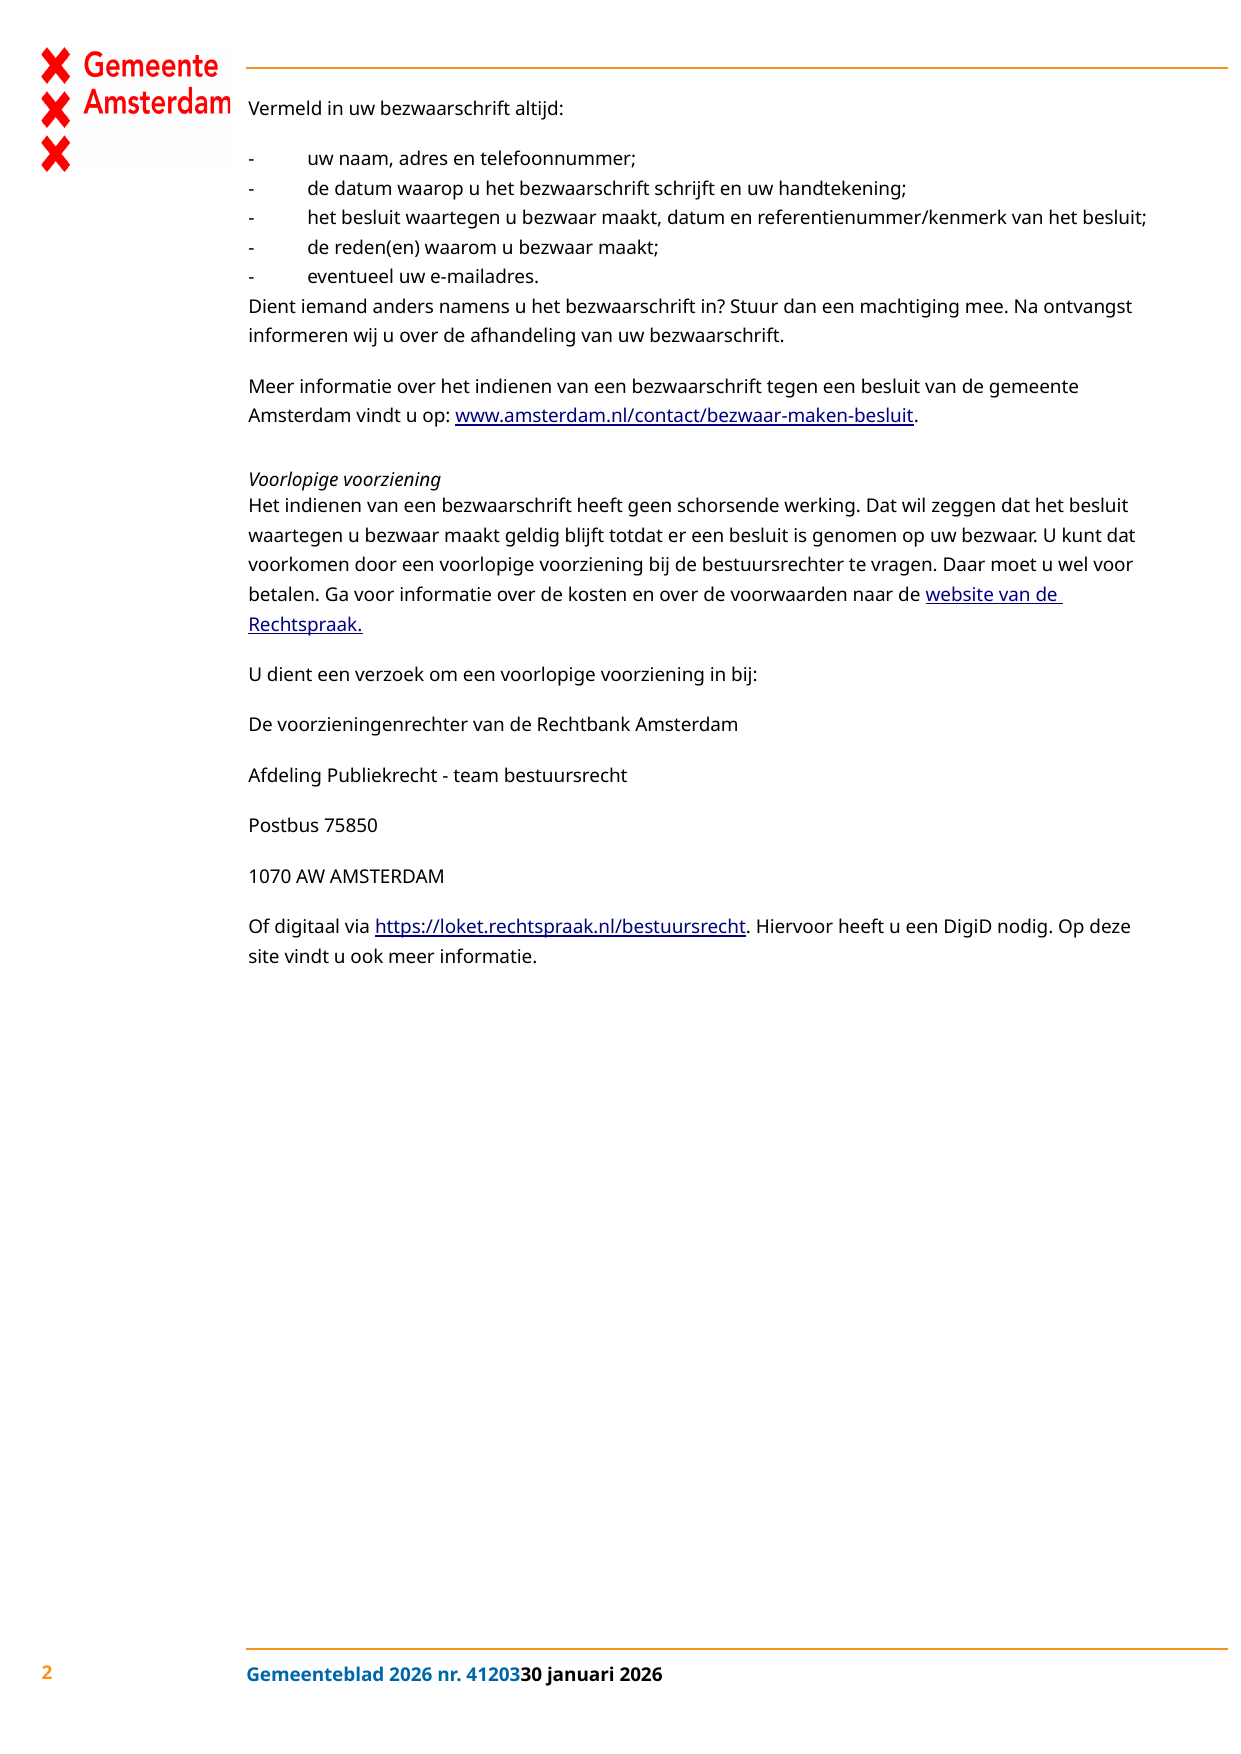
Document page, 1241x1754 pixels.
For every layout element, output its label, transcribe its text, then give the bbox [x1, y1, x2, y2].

text Dient iemand anders namens u het bezwaarschrift in? Stuur dan een machtiging mee. Na ontvangst informeren wij u over de afhandeling van uw bezwaarschrift. [248, 293, 1152, 348]
text De voorzieningenrechter van de Rechtbank Amsterdam [248, 712, 1152, 737]
list het besluit waartegen u bezwaar maakt, datum en referentienummer/kenmerk van het besluit; [248, 204, 1152, 230]
text Het indienen van een bezwaarschrift heeft geen schorsende werking. Dat wil zeggen dat het besluit waartegen u bezwaar maakt geldig blijft totdat er een besluit is genomen op uw bezwaar. U kunt dat voorkomen door een voorlopige voorziening bij de bestuursrechter te vragen. Daar moet u wel voor betalen. Ga voor informatie over de kosten en over de voorwaarden naar de website van de Rechtspraak. [248, 492, 1152, 636]
picture [41, 47, 231, 172]
text U dient een verzoek om een voorlopige voorziening in bij: [248, 661, 1152, 687]
text Of digitaal via https://loket.rechtspraak.nl/bestuursrecht. Hiervoor heeft u een DigiD nodig. Op deze site vindt u ook meer informatie. [248, 913, 1152, 968]
list eventueel uw e-mailadres. [248, 263, 1152, 289]
text Vermeld in uw bezwaarschrift altijd: [248, 95, 1152, 121]
text Postbus 75850 [248, 812, 1152, 838]
text Afdeling Publiekrecht - team bestuursrecht [248, 762, 1152, 788]
list de reden(en) waarom u bezwaar maakt; [248, 234, 1152, 260]
text Voorlopige voorziening [248, 467, 1152, 492]
text Meer informatie over het indienen van een bezwaarschrift tegen een besluit van de gemeente Amsterdam vindt u op: www.amsterdam.nl/contact/bezwaar-maken-besluit. [248, 373, 1152, 428]
list de datum waarop u het bezwaarschrift schrijft en uw handtekening; [248, 175, 1152, 201]
text 1070 AW AMSTERDAM [248, 863, 1152, 888]
list uw naam, adres en telefoonnummer; [248, 145, 1152, 171]
